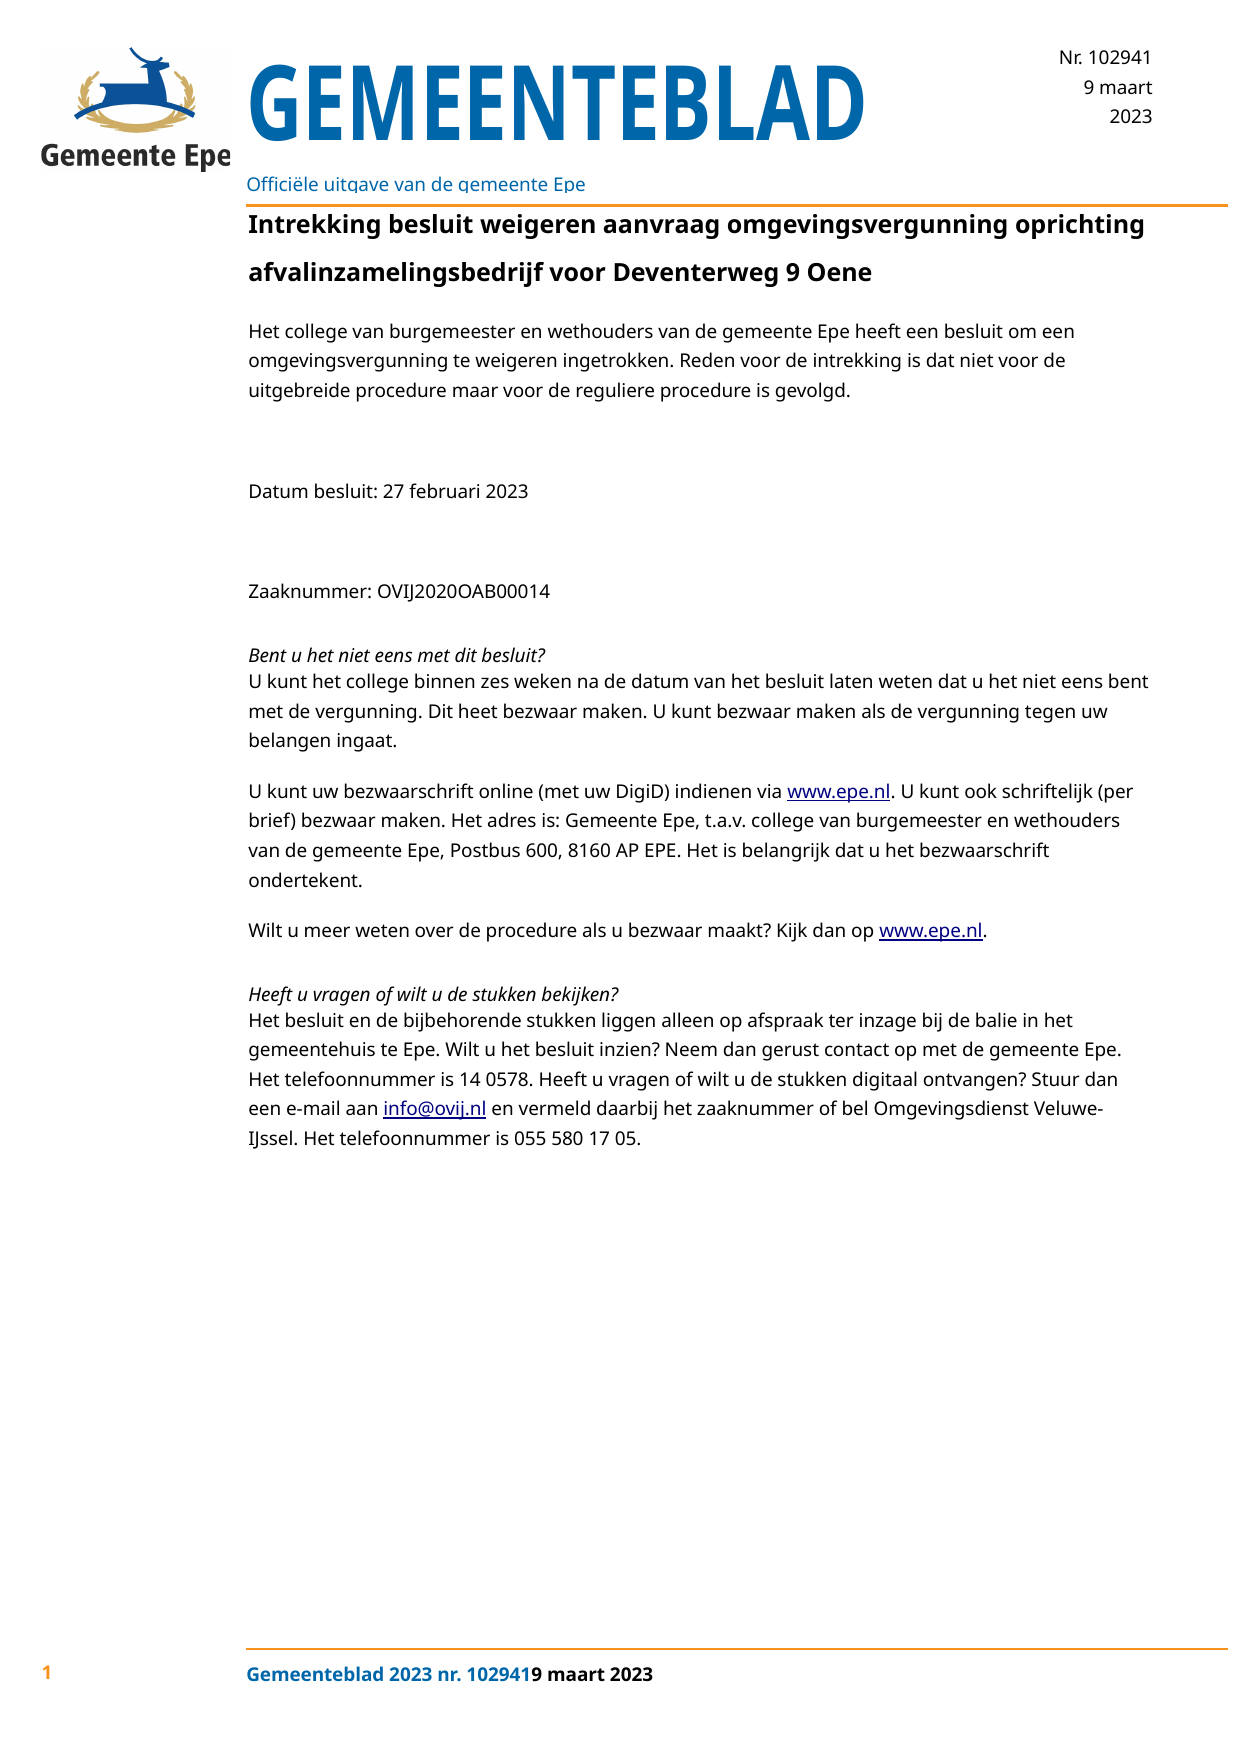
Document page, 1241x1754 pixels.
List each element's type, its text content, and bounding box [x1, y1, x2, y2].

text Bent u het niet eens met dit besluit? [248, 643, 1152, 668]
text Wilt u meer weten over de procedure als u bezwaar maakt? Kijk dan op www.epe.nl. [248, 917, 1152, 943]
picture [41, 47, 231, 172]
text Datum besluit: 27 februari 2023 [248, 478, 1152, 504]
text Het besluit en de bijbehorende stukken liggen alleen op afspraak ter inzage bij de balie in het gemeentehuis te Epe. Wilt u het besluit inzien? Neem dan gerust contact op met de gemeente Epe. Het telefoonnummer is 14 0578. Heeft u vragen of wilt u de stukken digitaal ontvangen? Stuur dan een e-mail aan info@ovij.nl en vermeld daarbij het zaaknummer of bel Omgevingsdienst Veluwe-IJssel. Het telefoonnummer is 055 580 17 05. [248, 1007, 1152, 1151]
text U kunt het college binnen zes weken na de datum van het besluit laten weten dat u het niet eens bent met de vergunning. Dit heet bezwaar maken. U kunt bezwaar maken als de vergunning tegen uw belangen ingaat. [248, 668, 1152, 753]
text Zaaknummer: OVIJ2020OAB00014 [248, 579, 1152, 604]
text U kunt uw bezwaarschrift online (met uw DigiD) indienen via www.epe.nl. U kunt ook schriftelijk (per brief) bezwaar maken. Het adres is: Gemeente Epe, t.a.v. college van burgemeester en wethouders van de gemeente Epe, Postbus 600, 8160 AP EPE. Het is belangrijk dat u het bezwaarschrift ondertekent. [248, 778, 1152, 892]
text Heeft u vragen of wilt u de stukken bekijken? [248, 981, 1152, 1007]
text Intrekking besluit weigeren aanvraag omgevingsvergunning oprichting afvalinzamelingsbedrijf voor Deventerweg 9 Oene [248, 207, 1152, 288]
text Het college van burgemeester en wethouders van de gemeente Epe heeft een besluit om een omgevingsvergunning te weigeren ingetrokken. Reden voor de intrekking is dat niet voor de uitgebreide procedure maar voor de reguliere procedure is gevolgd. [248, 318, 1152, 403]
